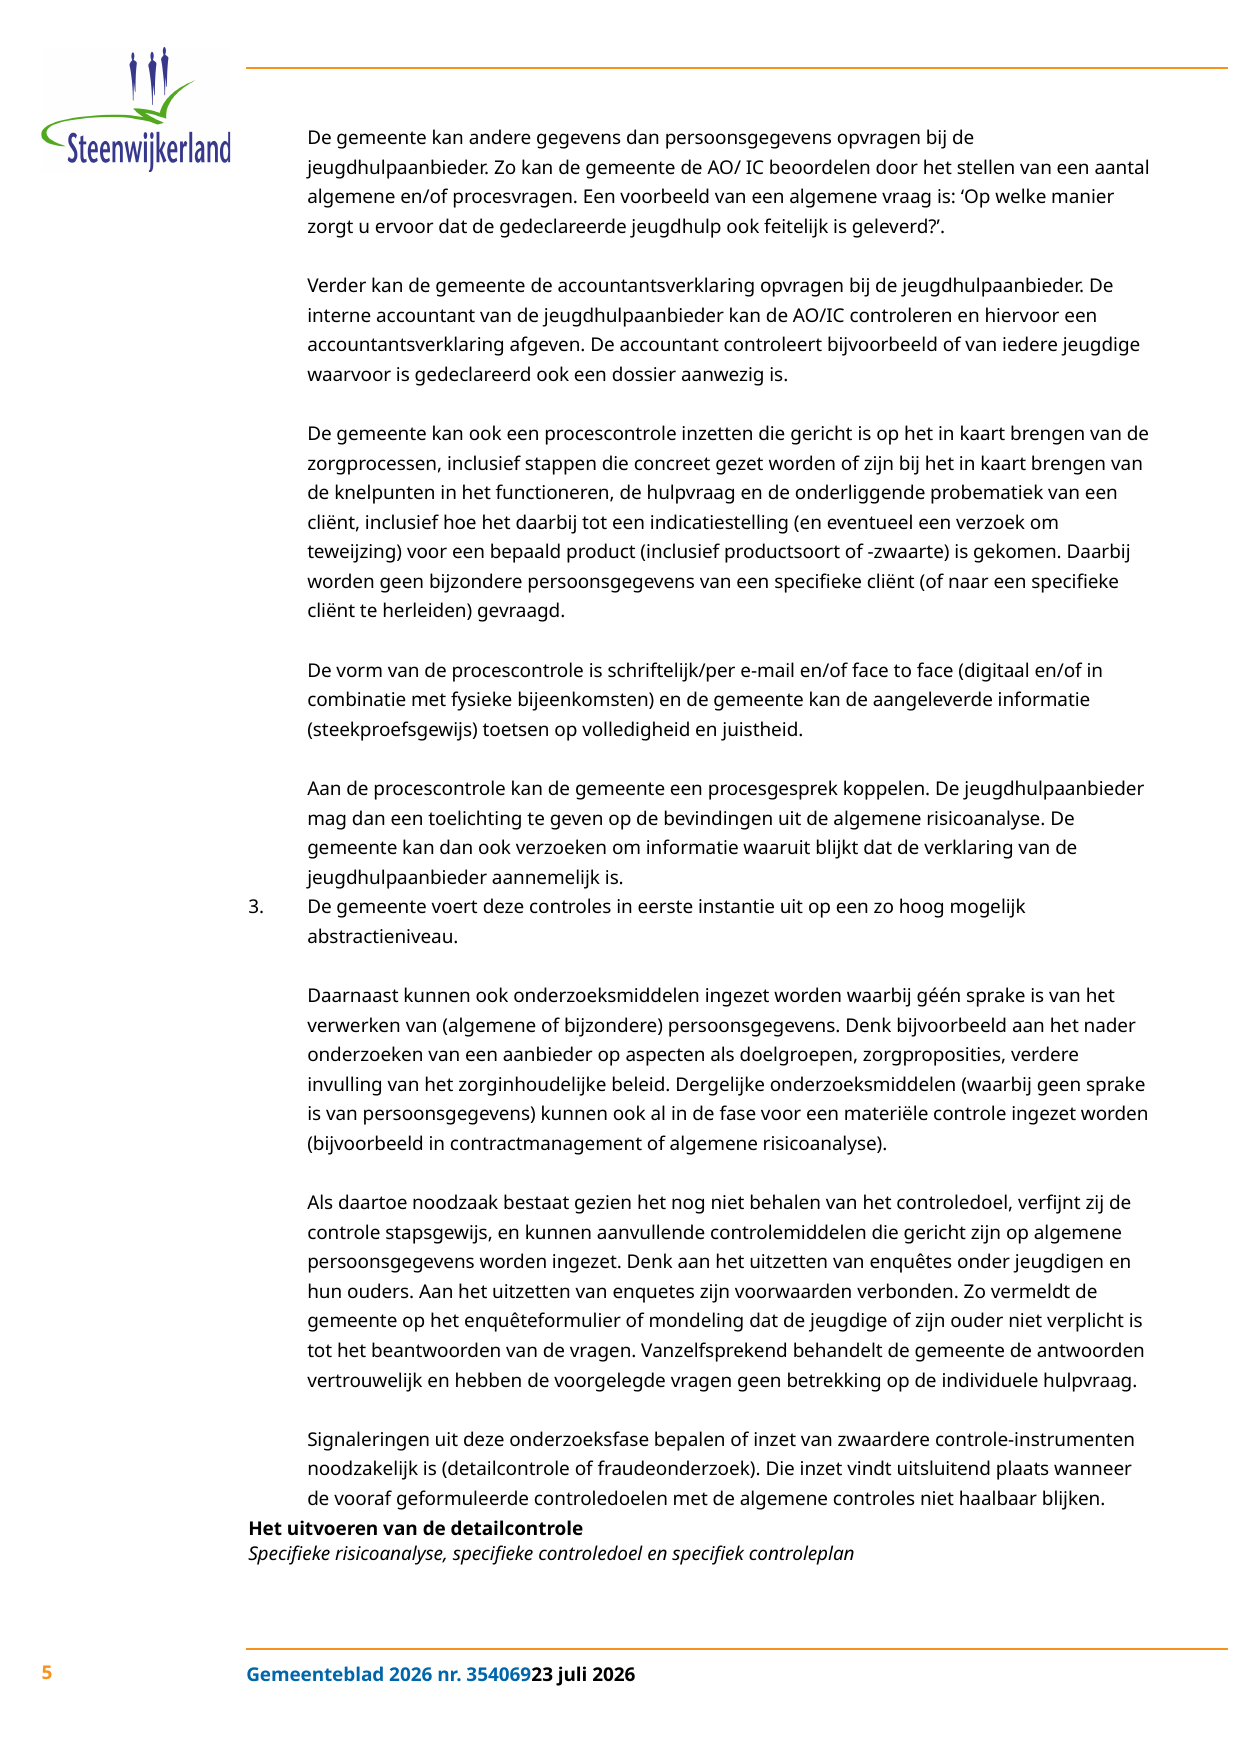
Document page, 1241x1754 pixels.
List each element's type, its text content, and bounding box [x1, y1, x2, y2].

list De gemeente voert deze controles in eerste instantie uit op een zo hoog mogelijk abstractieniveau. [248, 893, 1152, 949]
list Als daartoe noodzaak bestaat gezien het nog niet behalen van het controledoel, verfijnt zij de controle stapsgewijs, en kunnen aanvullende controlemiddelen die gericht zijn op algemene persoonsgegevens worden ingezet. Denk aan het uitzetten van enquêtes onder jeugdigen en hun ouders. Aan het uitzetten van enquetes zijn voorwaarden verbonden. Zo vermeldt de gemeente op het enquêteformulier of mondeling dat de jeugdige of zijn ouder niet verplicht is tot het beantwoorden van de vragen. Vanzelfsprekend behandelt de gemeente de antwoorden vertrouwelijk en hebben de voorgelegde vragen geen betrekking op de individuele hulpvraag. [248, 1189, 1152, 1393]
text Het uitvoeren van de detailcontrole [248, 1515, 1152, 1541]
text Specifieke risicoanalyse, specifieke controledoel en specifiek controleplan [248, 1541, 1152, 1566]
list Aan de procescontrole kan de gemeente een procesgesprek koppelen. De jeugdhulpaanbieder mag dan een toelichting te geven op de bevindingen uit de algemene risicoanalyse. De gemeente kan dan ook verzoeken om informatie waaruit blijkt dat de verklaring van de jeugdhulpaanbieder aannemelijk is. [248, 775, 1152, 890]
list Signaleringen uit deze onderzoeksfase bepalen of inzet van zwaardere controle-instrumenten noodzakelijk is (detailcontrole of fraudeonderzoek). Die inzet vindt uitsluitend plaats wanneer de vooraf geformuleerde controledoelen met de algemene controles niet haalbaar blijken. [248, 1426, 1152, 1511]
picture [41, 47, 231, 172]
list De gemeente kan ook een procescontrole inzetten die gericht is op het in kaart brengen van de zorgprocessen, inclusief stappen die concreet gezet worden of zijn bij het in kaart brengen van de knelpunten in het functioneren, de hulpvraag en de onderliggende probematiek van een cliënt, inclusief hoe het daarbij tot een indicatiestelling (en eventueel een verzoek om teweijzing) voor een bepaald product (inclusief productsoort of -zwaarte) is gekomen. Daarbij worden geen bijzondere persoonsgegevens van een specifieke cliënt (of naar een specifieke cliënt te herleiden) gevraagd. [248, 420, 1152, 623]
list Daarnaast kunnen ook onderzoeksmiddelen ingezet worden waarbij géén sprake is van het verwerken van (algemene of bijzondere) persoonsgegevens. Denk bijvoorbeeld aan het nader onderzoeken van een aanbieder op aspecten als doelgroepen, zorgproposities, verdere invulling van het zorginhoudelijke beleid. Dergelijke onderzoeksmiddelen (waarbij geen sprake is van persoonsgegevens) kunnen ook al in de fase voor een materiële controle ingezet worden (bijvoorbeeld in contractmanagement of algemene risicoanalyse). [248, 982, 1152, 1156]
list De gemeente kan andere gegevens dan persoonsgegevens opvragen bij de jeugdhulpaanbieder. Zo kan de gemeente de AO/ IC beoordelen door het stellen van een aantal algemene en/of procesvragen. Een voorbeeld van een algemene vraag is: ‘Op welke manier zorgt u ervoor dat de gedeclareerde jeugdhulp ook feitelijk is geleverd?’. [248, 124, 1152, 239]
list De vorm van de procescontrole is schriftelijk/per e-mail en/of face to face (digitaal en/of in combinatie met fysieke bijeenkomsten) en de gemeente kan de aangeleverde informatie (steekproefsgewijs) toetsen op volledigheid en juistheid. [248, 657, 1152, 742]
list Verder kan de gemeente de accountantsverklaring opvragen bij de jeugdhulpaanbieder. De interne accountant van de jeugdhulpaanbieder kan de AO/IC controleren en hiervoor een accountantsverklaring afgeven. De accountant controleert bijvoorbeeld of van iedere jeugdige waarvoor is gedeclareerd ook een dossier aanwezig is. [248, 272, 1152, 387]
